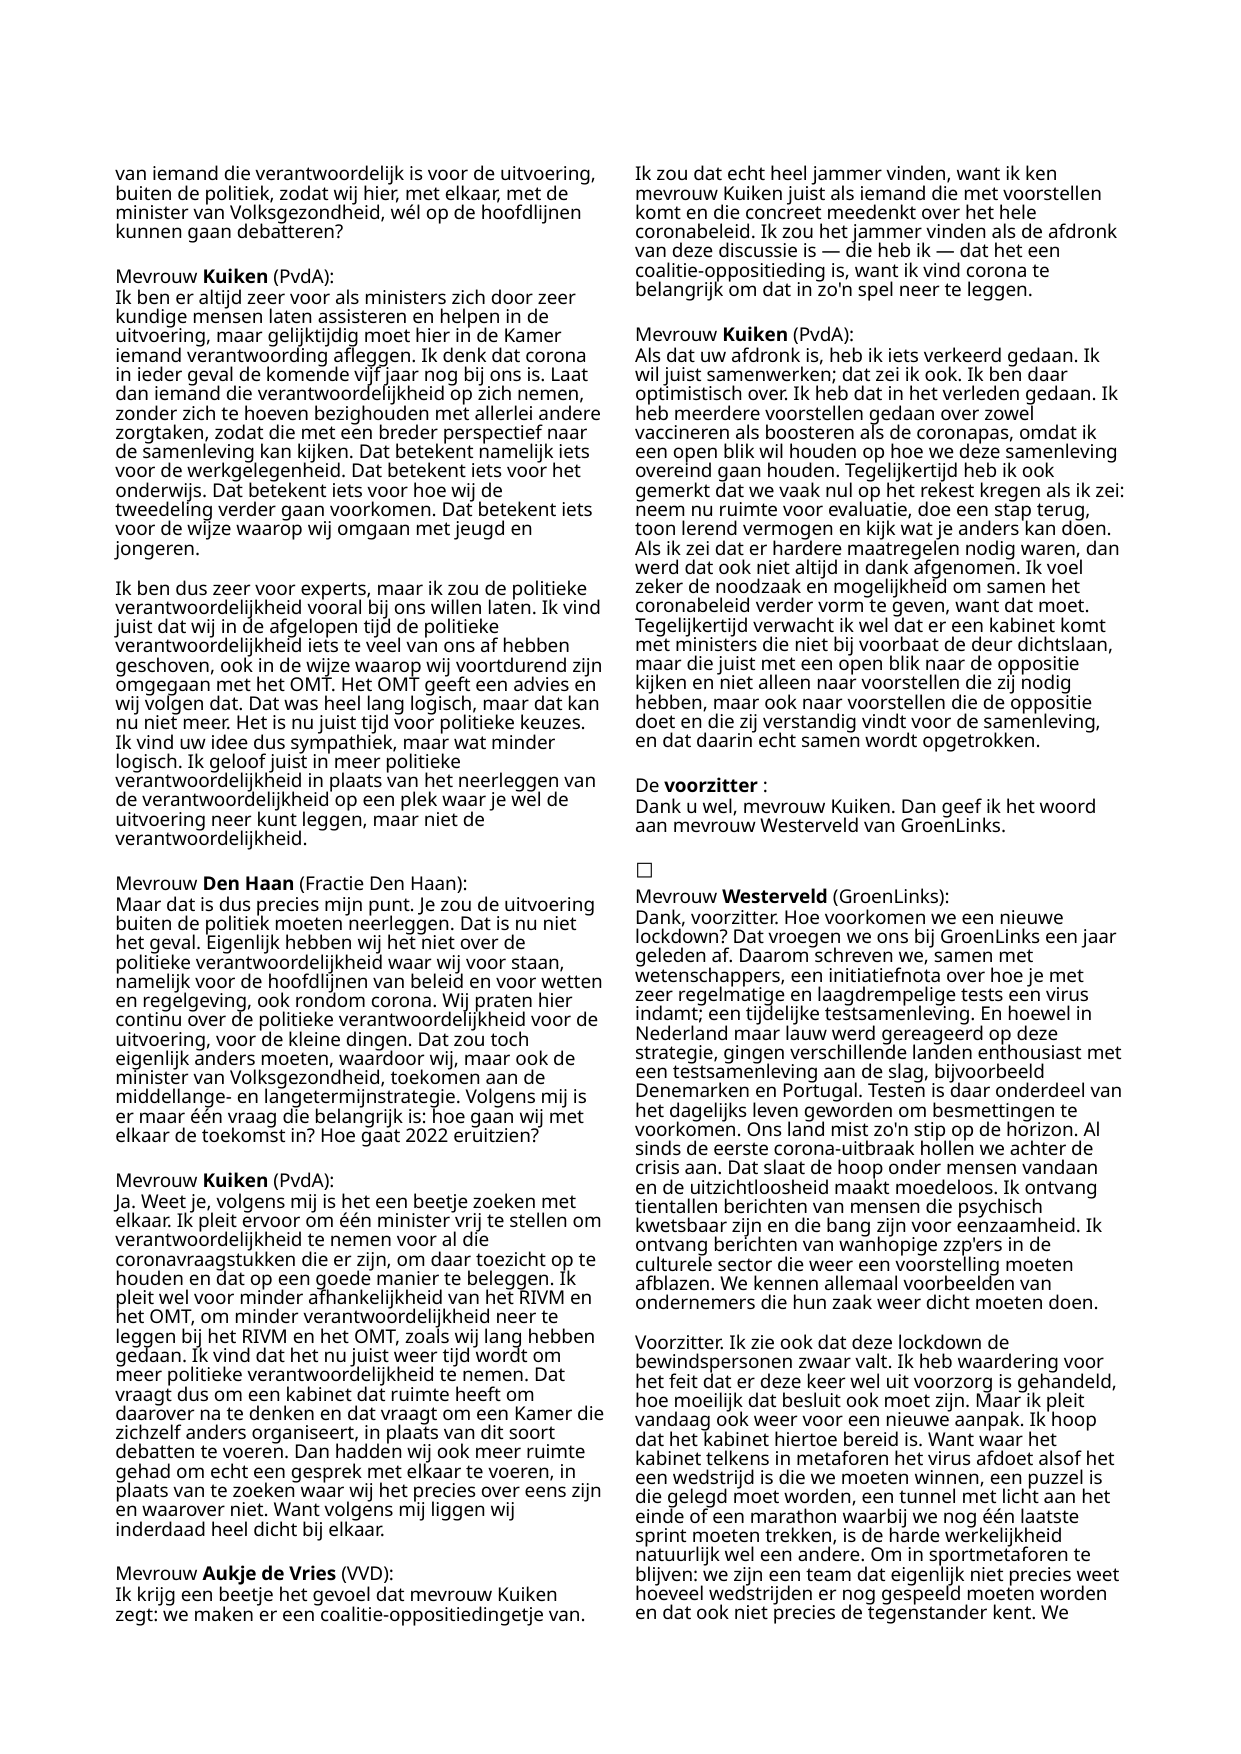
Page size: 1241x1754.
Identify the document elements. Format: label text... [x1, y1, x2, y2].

text van iemand die verantwoordelijk is voor de uitvoering, buiten de politiek, zodat wij hier, met elkaar, met de minister van Volksgezondheid, wél op de hoofdlijnen kunnen gaan debatteren? [115, 165, 605, 242]
text Maar dat is dus precies mijn punt. Je zou de uitvoering buiten de politiek moeten neerleggen. Dat is nu niet het geval. Eigenlijk hebben wij het niet over de politieke verantwoordelijkheid waar wij voor staan, namelijk voor de hoofdlijnen van beleid en voor wetten en regelgeving, ook rondom corona. Wij praten hier continu over de politieke verantwoordelijkheid voor de uitvoering, voor de kleine dingen. Dat zou toch eigenlijk anders moeten, waardoor wij, maar ook de minister van Volksgezondheid, toekomen aan de middellange- en langetermijnstrategie. Volgens mij is er maar één vraag die belangrijk is: hoe gaan wij met elkaar de toekomst in? Hoe gaat 2022 eruitzien? [115, 896, 605, 1146]
text Als dat uw afdronk is, heb ik iets verkeerd gedaan. Ik wil juist samenwerken; dat zei ik ook. Ik ben daar optimistisch over. Ik heb dat in het verleden gedaan. Ik heb meerdere voorstellen gedaan over zowel vaccineren als boosteren als de coronapas, omdat ik een open blik wil houden op hoe we deze samenleving overeind gaan houden. Tegelijkertijd heb ik ook gemerkt dat we vaak nul op het rekest kregen als ik zei: neem nu ruimte voor evaluatie, doe een stap terug, toon lerend vermogen en kijk wat je anders kan doen. Als ik zei dat er hardere maatregelen nodig waren, dan werd dat ook niet altijd in dank afgenomen. Ik voel zeker de noodzaak en mogelijkheid om samen het coronabeleid verder vorm te geven, want dat moet. Tegelijkertijd verwacht ik wel dat er een kabinet komt met ministers die niet bij voorbaat de deur dichtslaan, maar die juist met een open blik naar de oppositie kijken en niet alleen naar voorstellen die zij nodig hebben, maar ook naar voorstellen die de oppositie doet en die zij verstandig vindt voor de samenleving, en dat daarin echt samen wordt opgetrokken. [635, 347, 1125, 751]
text Mevrouw Kuiken (PvdA): [635, 321, 1125, 347]
text De voorzitter : [635, 772, 1125, 798]
text Ik ben dus zeer voor experts, maar ik zou de politieke verantwoordelijkheid vooral bij ons willen laten. Ik vind juist dat wij in de afgelopen tijd de politieke verantwoordelijkheid iets te veel van ons af hebben geschoven, ook in de wijze waarop wij voortdurend zijn omgegaan met het OMT. Het OMT geeft een advies en wij volgen dat. Dat was heel lang logisch, maar dat kan nu niet meer. Het is nu juist tijd voor politieke keuzes. Ik vind uw idee dus sympathiek, maar wat minder logisch. Ik geloof juist in meer politieke verantwoordelijkheid in plaats van het neerleggen van de verantwoordelijkheid op een plek waar je wel de uitvoering neer kunt leggen, maar niet de verantwoordelijkheid. [115, 579, 605, 849]
text Mevrouw Westerveld (GroenLinks): [635, 883, 1125, 909]
text Ik krijg een beetje het gevoel dat mevrouw Kuiken zegt: we maken er een coalitie-oppositiedingetje van. [115, 1586, 605, 1625]
text Ja. Weet je, volgens mij is het een beetje zoeken met elkaar. Ik pleit ervoor om één minister vrij te stellen om verantwoordelijkheid te nemen voor al die coronavraagstukken die er zijn, om daar toezicht op te houden en dat op een goede manier te beleggen. Ik pleit wel voor minder afhankelijkheid van het RIVM en het OMT, om minder verantwoordelijkheid neer te leggen bij het RIVM en het OMT, zoals wij lang hebben gedaan. Ik vind dat het nu juist weer tijd wordt om meer politieke verantwoordelijkheid te nemen. Dat vraagt dus om een kabinet dat ruimte heeft om daarover na te denken en dat vraagt om een Kamer die zichzelf anders organiseert, in plaats van dit soort debatten te voeren. Dan hadden wij ook meer ruimte gehad om echt een gesprek met elkaar te voeren, in plaats van te zoeken waar wij het precies over eens zijn en waarover niet. Want volgens mij liggen wij inderdaad heel dicht bij elkaar. [115, 1193, 605, 1540]
text Ik ben er altijd zeer voor als ministers zich door zeer kundige mensen laten assisteren en helpen in de uitvoering, maar gelijktijdig moet hier in de Kamer iemand verantwoording afleggen. Ik denk dat corona in ieder geval de komende vijf jaar nog bij ons is. Laat dan iemand die verantwoordelijkheid op zich nemen, zonder zich te hoeven bezighouden met allerlei andere zorgtaken, zodat die met een breder perspectief naar de samenleving kan kijken. Dat betekent namelijk iets voor de werkgelegenheid. Dat betekent iets voor het onderwijs. Dat betekent iets voor hoe wij de tweedeling verder gaan voorkomen. Dat betekent iets voor de wijze waarop wij omgaan met jeugd en jongeren. [115, 289, 605, 559]
text Mevrouw Kuiken (PvdA): [115, 263, 605, 289]
text Voorzitter. Ik zie ook dat deze lockdown de bewindspersonen zwaar valt. Ik heb waardering voor het feit dat er deze keer wel uit voorzorg is gehandeld, hoe moeilijk dat besluit ook moet zijn. Maar ik pleit vandaag ook weer voor een nieuwe aanpak. Ik hoop dat het kabinet hiertoe bereid is. Want waar het kabinet telkens in metaforen het virus afdoet alsof het een wedstrijd is die we moeten winnen, een puzzel is die gelegd moet worden, een tunnel met licht aan het einde of een marathon waarbij we nog één laatste sprint moeten trekken, is de harde werkelijkheid natuurlijk wel een andere. Om in sportmetaforen te blijven: we zijn een team dat eigenlijk niet precies weet hoeveel wedstrijden er nog gespeeld moeten worden en dat ook niet precies de tegenstander kent. We [635, 1334, 1125, 1623]
text Dank u wel, mevrouw Kuiken. Dan geef ik het woord aan mevrouw Westerveld van GroenLinks. [635, 798, 1125, 837]
text Ik zou dat echt heel jammer vinden, want ik ken mevrouw Kuiken juist als iemand die met voorstellen komt en die concreet meedenkt over het hele coronabeleid. Ik zou het jammer vinden als de afdronk van deze discussie is — die heb ik — dat het een coalitie-oppositieding is, want ik vind corona te belangrijk om dat in zo'n spel neer te leggen. [635, 165, 1125, 300]
text Mevrouw Kuiken (PvdA): [115, 1167, 605, 1193]
text ⬜ [635, 857, 1125, 883]
text Mevrouw Den Haan (Fractie Den Haan): [115, 870, 605, 896]
text Dank, voorzitter. Hoe voorkomen we een nieuwe lockdown? Dat vroegen we ons bij GroenLinks een jaar geleden af. Daarom schreven we, samen met wetenschappers, een initiatiefnota over hoe je met zeer regelmatige en laagdrempelige tests een virus indamt; een tijdelijke testsamenleving. En hoewel in Nederland maar lauw werd gereageerd op deze strategie, gingen verschillende landen enthousiast met een testsamenleving aan de slag, bijvoorbeeld Denemarken en Portugal. Testen is daar onderdeel van het dagelijks leven geworden om besmettingen te voorkomen. Ons land mist zo'n stip op de horizon. Al sinds de eerste corona-uitbraak hollen we achter de crisis aan. Dat slaat de hoop onder mensen vandaan en de uitzichtloosheid maakt moedeloos. Ik ontvang tientallen berichten van mensen die psychisch kwetsbaar zijn en die bang zijn voor eenzaamheid. Ik ontvang berichten van wanhopige zzp'ers in de culturele sector die weer een voorstelling moeten afblazen. We kennen allemaal voorbeelden van ondernemers die hun zaak weer dicht moeten doen. [635, 909, 1125, 1313]
text Mevrouw Aukje de Vries (VVD): [115, 1561, 605, 1586]
